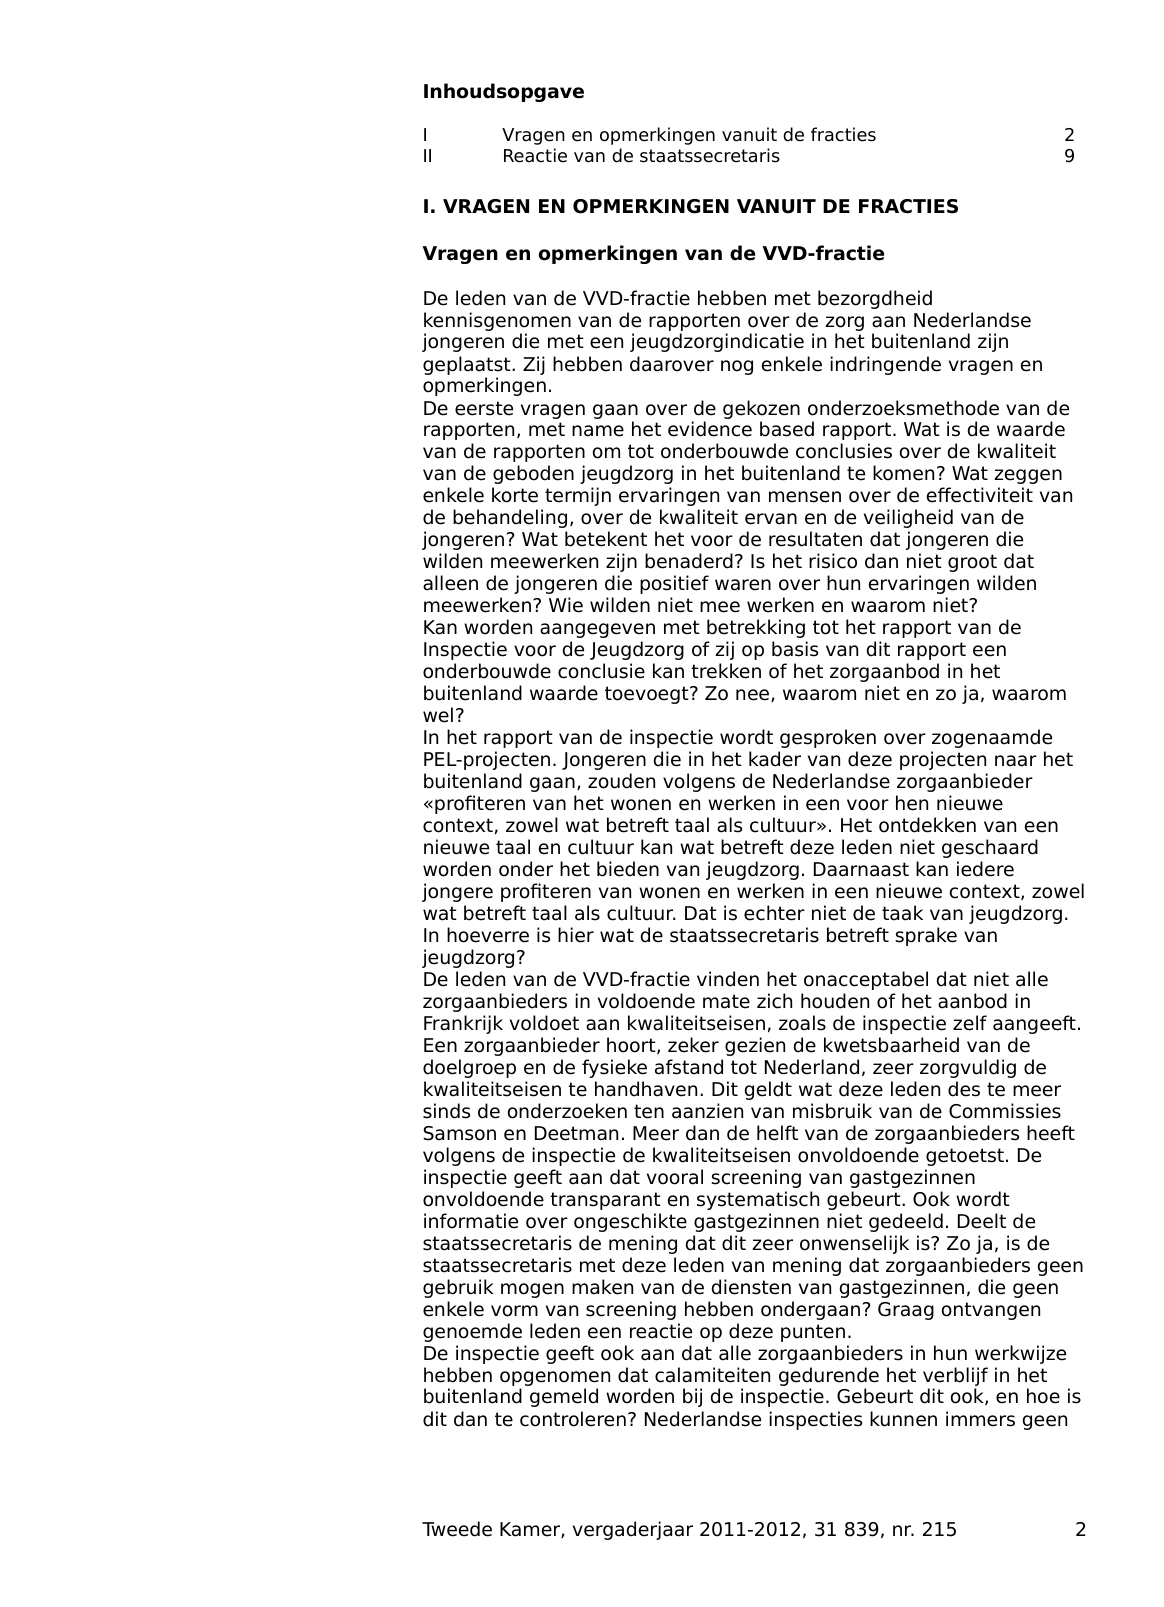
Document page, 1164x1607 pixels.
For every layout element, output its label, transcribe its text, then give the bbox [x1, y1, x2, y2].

table_header Vragen en opmerkingen vanuit de fracties [496, 125, 1028, 146]
table_cell Reactie van de staatssecretaris [496, 146, 1028, 166]
table_cell 9 [1028, 146, 1087, 166]
text De inspectie geeft ook aan dat alle zorgaanbieders in hun werkwijze hebben opgenomen dat calamiteiten gedurende het verblijf in het buitenland gemeld worden bij de inspectie. Gebeurt dit ook, en hoe is dit dan te controleren? Nederlandse inspecties kunnen immers geen [422, 1342, 1087, 1430]
subtitle Inhoudsopgave [422, 81, 1087, 103]
text De eerste vragen gaan over de gekozen onderzoeksmethode van de rapporten, met name het evidence based rapport. Wat is de waarde van de rapporten om tot onderbouwde conclusies over de kwaliteit van de geboden jeugdzorg in het buitenland te komen? Wat zeggen enkele korte termijn ervaringen van mensen over de effectiviteit van de behandeling, over de kwaliteit ervan en de veiligheid van de jongeren? Wat betekent het voor de resultaten dat jongeren die wilden meewerken zijn benaderd? Is het risico dan niet groot dat alleen de jongeren die positief waren over hun ervaringen wilden meewerken? Wie wilden niet mee werken en waarom niet? [422, 397, 1087, 617]
subtitle Vragen en opmerkingen van de VVD-fractie [422, 243, 1087, 265]
text De leden van de VVD-fractie vinden het onacceptabel dat niet alle zorgaanbieders in voldoende mate zich houden of het aanbod in Frankrijk voldoet aan kwaliteitseisen, zoals de inspectie zelf aangeeft. Een zorgaanbieder hoort, zeker gezien de kwetsbaarheid van de doelgroep en de fysieke afstand tot Nederland, zeer zorgvuldig de kwaliteitseisen te handhaven. Dit geldt wat deze leden des te meer sinds de onderzoeken ten aanzien van misbruik van de Commissies Samson en Deetman. Meer dan de helft van de zorgaanbieders heeft volgens de inspectie de kwaliteitseisen onvoldoende getoetst. De inspectie geeft aan dat vooral screening van gastgezinnen onvoldoende transparant en systematisch gebeurt. Ook wordt informatie over ongeschikte gastgezinnen niet gedeeld. Deelt de staatssecretaris de mening dat dit zeer onwenselijk is? Zo ja, is de staatssecretaris met deze leden van mening dat zorgaanbieders geen gebruik mogen maken van de diensten van gastgezinnen, die geen enkele vorm van screening hebben ondergaan? Graag ontvangen genoemde leden een reactie op deze punten. [422, 969, 1087, 1342]
table_cell II [422, 146, 496, 166]
text De leden van de VVD-fractie hebben met bezorgdheid kennisgenomen van de rapporten over de zorg aan Nederlandse jongeren die met een jeugdzorgindicatie in het buitenland zijn geplaatst. Zij hebben daarover nog enkele indringende vragen en opmerkingen. [422, 287, 1087, 397]
text In het rapport van de inspectie wordt gesproken over zogenaamde PEL-projecten. Jongeren die in het kader van deze projecten naar het buitenland gaan, zouden volgens de Nederlandse zorgaanbieder «profiteren van het wonen en werken in een voor hen nieuwe context, zowel wat betreft taal als cultuur». Het ontdekken van een nieuwe taal en cultuur kan wat betreft deze leden niet geschaard worden onder het bieden van jeugdzorg. Daarnaast kan iedere jongere profiteren van wonen en werken in een nieuwe context, zowel wat betreft taal als cultuur. Dat is echter niet de taak van jeugdzorg. In hoeverre is hier wat de staatssecretaris betreft sprake van jeugdzorg? [422, 727, 1087, 969]
table_header I [422, 125, 496, 146]
text Kan worden aangegeven met betrekking tot het rapport van de Inspectie voor de Jeugdzorg of zij op basis van dit rapport een onderbouwde conclusie kan trekken of het zorgaanbod in het buitenland waarde toevoegt? Zo nee, waarom niet en zo ja, waarom wel? [422, 617, 1087, 727]
table_header 2 [1028, 125, 1087, 146]
subtitle I. VRAGEN EN OPMERKINGEN VANUIT DE FRACTIES [422, 196, 1087, 218]
